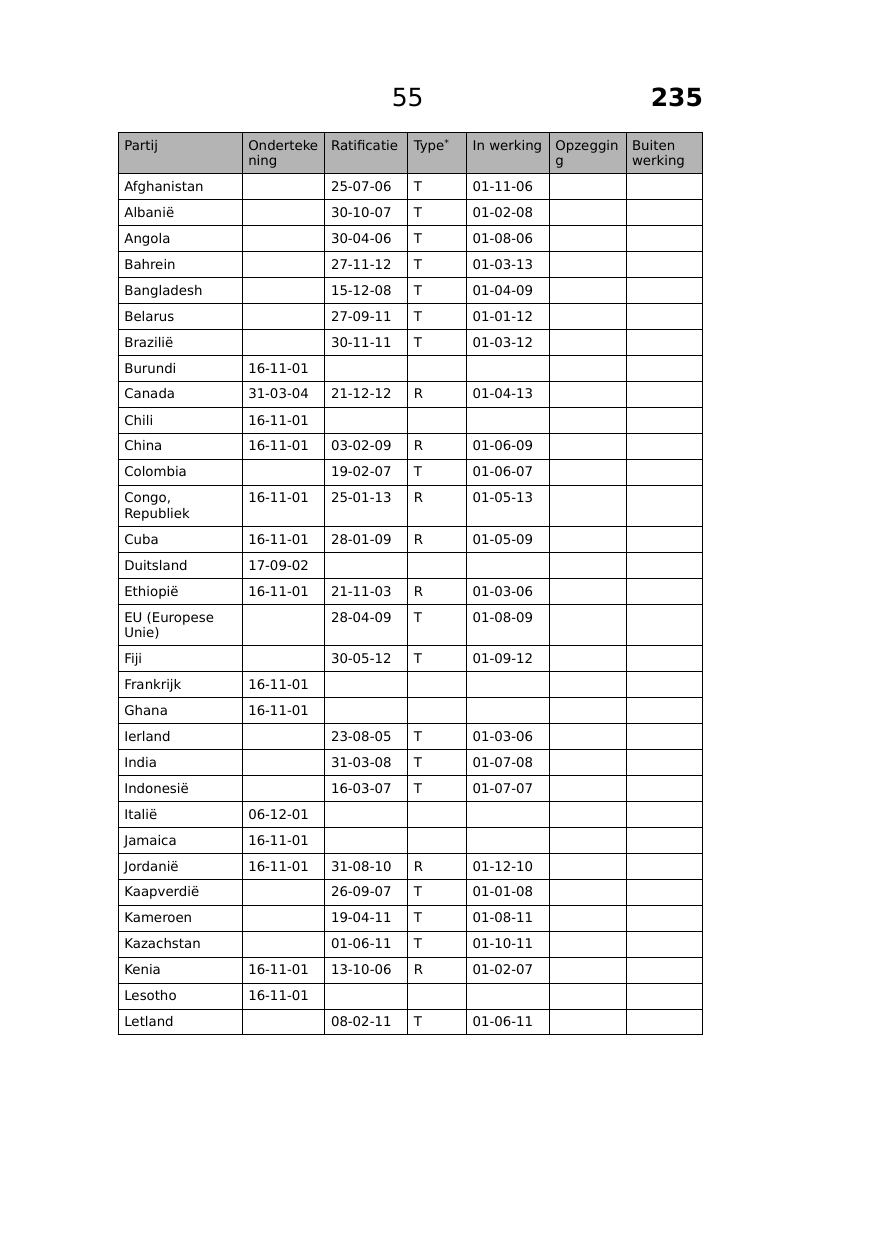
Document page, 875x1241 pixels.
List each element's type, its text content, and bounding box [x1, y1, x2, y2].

table_cell Congo, Republiek [119, 486, 242, 526]
table_cell 16-11-01 [243, 854, 324, 879]
table_cell T [408, 226, 466, 251]
table_cell [627, 906, 702, 931]
table_cell Cuba [119, 527, 242, 552]
table_cell [627, 802, 702, 827]
table_cell [627, 698, 702, 723]
table_cell [627, 553, 702, 578]
table_cell [627, 750, 702, 775]
table_cell 28-04-09 [325, 605, 407, 645]
table_cell 01-03-06 [467, 579, 549, 604]
table_cell 30-05-12 [325, 646, 407, 671]
table_cell [550, 200, 626, 225]
table_cell [325, 828, 407, 853]
table_cell 16-11-01 [243, 356, 324, 381]
table_cell [243, 252, 324, 277]
table_cell Fiji [119, 646, 242, 671]
table_cell T [408, 174, 466, 199]
table_cell 26-09-07 [325, 880, 407, 905]
table_cell T [408, 776, 466, 801]
table_cell Kazachstan [119, 932, 242, 957]
table_cell Angola [119, 226, 242, 251]
table_cell [627, 579, 702, 604]
table_cell [550, 434, 626, 459]
table_cell T [408, 880, 466, 905]
table_cell Ghana [119, 698, 242, 723]
table_cell [550, 605, 626, 645]
table_cell [550, 958, 626, 982]
table_cell [550, 724, 626, 749]
table_cell T [408, 932, 466, 957]
table_cell [243, 304, 324, 329]
table_cell [550, 408, 626, 433]
table_cell Letland [119, 1010, 242, 1034]
table_cell Colombia [119, 460, 242, 484]
table_cell 16-11-01 [243, 486, 324, 526]
table_cell Italië [119, 802, 242, 827]
table_cell 01-03-13 [467, 252, 549, 277]
table_cell [550, 698, 626, 723]
table_cell [243, 200, 324, 225]
table_cell [467, 984, 549, 1008]
table_cell [243, 226, 324, 251]
table_cell Kenia [119, 958, 242, 982]
table_cell 01-07-08 [467, 750, 549, 775]
table_cell [627, 408, 702, 433]
table_cell 01-04-13 [467, 382, 549, 407]
table_header Ondertekening [243, 133, 324, 173]
table_cell Ethiopië [119, 579, 242, 604]
table_cell [550, 906, 626, 931]
table_header Opzegging [550, 133, 626, 173]
table_cell 13-10-06 [325, 958, 407, 982]
table_cell [550, 776, 626, 801]
table_cell Burundi [119, 356, 242, 381]
table_cell [627, 252, 702, 277]
table_cell Chili [119, 408, 242, 433]
table_cell [243, 880, 324, 905]
table_cell Indonesië [119, 776, 242, 801]
table_cell T [408, 330, 466, 355]
table_cell [467, 698, 549, 723]
table_cell [243, 932, 324, 957]
table_cell Lesotho [119, 984, 242, 1008]
table_cell 31-08-10 [325, 854, 407, 879]
table_cell T [408, 1010, 466, 1034]
table_cell 01-06-11 [467, 1010, 549, 1034]
table_cell [550, 226, 626, 251]
table_cell [408, 802, 466, 827]
table_cell T [408, 906, 466, 931]
table_cell 01-06-07 [467, 460, 549, 484]
table_cell Kaapverdië [119, 880, 242, 905]
table_cell 27-09-11 [325, 304, 407, 329]
table_cell [243, 646, 324, 671]
table_cell [467, 408, 549, 433]
table_cell [408, 698, 466, 723]
table_cell 01-11-06 [467, 174, 549, 199]
table_cell [627, 330, 702, 355]
table_cell Brazilië [119, 330, 242, 355]
table_cell 01-07-07 [467, 776, 549, 801]
table_cell India [119, 750, 242, 775]
table_cell 31-03-04 [243, 382, 324, 407]
table_cell [243, 724, 324, 749]
table_cell Jordanië [119, 854, 242, 879]
table_cell 01-01-08 [467, 880, 549, 905]
table_cell [550, 330, 626, 355]
table_cell [408, 408, 466, 433]
table_cell 23-08-05 [325, 724, 407, 749]
table_cell [408, 356, 466, 381]
table_cell T [408, 646, 466, 671]
table_cell [467, 356, 549, 381]
table_cell T [408, 252, 466, 277]
table_header Buiten werking [627, 133, 702, 173]
table_cell [243, 330, 324, 355]
table_header Ratificatie [325, 133, 407, 173]
table_cell Albanië [119, 200, 242, 225]
table_cell [243, 605, 324, 645]
table_cell [550, 527, 626, 552]
table_cell [550, 932, 626, 957]
table_cell 08-02-11 [325, 1010, 407, 1034]
table_cell 25-07-06 [325, 174, 407, 199]
table_cell [467, 828, 549, 853]
table_cell 01-04-09 [467, 278, 549, 303]
table_cell 16-11-01 [243, 672, 324, 697]
table_cell [627, 828, 702, 853]
table_cell 01-10-11 [467, 932, 549, 957]
table_cell T [408, 200, 466, 225]
table_cell [627, 932, 702, 957]
table_cell 30-10-07 [325, 200, 407, 225]
table_cell 01-05-09 [467, 527, 549, 552]
table_cell Frankrijk [119, 672, 242, 697]
table_cell [627, 200, 702, 225]
table_cell 27-11-12 [325, 252, 407, 277]
table_cell Ierland [119, 724, 242, 749]
table_cell [627, 724, 702, 749]
table_cell 16-11-01 [243, 579, 324, 604]
table_cell [467, 802, 549, 827]
table_cell Duitsland [119, 553, 242, 578]
table_cell [325, 356, 407, 381]
table_cell Afghanistan [119, 174, 242, 199]
table_cell 01-03-06 [467, 724, 549, 749]
table_cell [550, 880, 626, 905]
table_cell R [408, 527, 466, 552]
table_cell Belarus [119, 304, 242, 329]
table_cell 01-09-12 [467, 646, 549, 671]
table_cell [627, 278, 702, 303]
table_cell R [408, 854, 466, 879]
table_cell T [408, 750, 466, 775]
table_cell [627, 174, 702, 199]
table_cell 16-03-07 [325, 776, 407, 801]
table_cell R [408, 382, 466, 407]
table_cell [550, 174, 626, 199]
table_cell 01-02-08 [467, 200, 549, 225]
table_cell 25-01-13 [325, 486, 407, 526]
table_cell [550, 278, 626, 303]
table_cell [550, 646, 626, 671]
table_cell [627, 486, 702, 526]
table_cell T [408, 278, 466, 303]
table_cell [627, 356, 702, 381]
table_cell [550, 802, 626, 827]
table_cell 16-11-01 [243, 434, 324, 459]
table_cell 28-01-09 [325, 527, 407, 552]
table_cell 16-11-01 [243, 698, 324, 723]
table_cell 06-12-01 [243, 802, 324, 827]
table_cell R [408, 486, 466, 526]
table_cell [627, 1010, 702, 1034]
table_cell 31-03-08 [325, 750, 407, 775]
table_cell T [408, 605, 466, 645]
table_cell EU (Europese Unie) [119, 605, 242, 645]
table_header Type* [408, 133, 466, 173]
table_cell R [408, 434, 466, 459]
table_cell [243, 750, 324, 775]
table_cell [550, 553, 626, 578]
table_cell 01-08-06 [467, 226, 549, 251]
table_header Partij [119, 133, 242, 173]
table_cell 21-12-12 [325, 382, 407, 407]
table_cell [243, 776, 324, 801]
table_cell [627, 984, 702, 1008]
table_cell [550, 1010, 626, 1034]
table_cell 30-04-06 [325, 226, 407, 251]
table_cell Bangladesh [119, 278, 242, 303]
table_cell [550, 579, 626, 604]
table_cell 01-05-13 [467, 486, 549, 526]
table_cell [408, 553, 466, 578]
table_cell [467, 672, 549, 697]
table_cell [550, 252, 626, 277]
table_cell [243, 174, 324, 199]
table_cell China [119, 434, 242, 459]
table_cell [627, 226, 702, 251]
table_cell 01-12-10 [467, 854, 549, 879]
table_cell [627, 460, 702, 484]
table_cell [550, 984, 626, 1008]
table_header In werking [467, 133, 549, 173]
table_cell Jamaica [119, 828, 242, 853]
table_cell [550, 672, 626, 697]
table_cell [243, 1010, 324, 1034]
table_cell 16-11-01 [243, 958, 324, 982]
table_cell 30-11-11 [325, 330, 407, 355]
table_cell 03-02-09 [325, 434, 407, 459]
table_cell [325, 553, 407, 578]
table_cell [467, 553, 549, 578]
table_cell [627, 672, 702, 697]
table_cell 16-11-01 [243, 408, 324, 433]
table_cell 01-08-11 [467, 906, 549, 931]
table_cell [243, 460, 324, 484]
table_cell [550, 486, 626, 526]
table_cell [550, 356, 626, 381]
table_cell [408, 672, 466, 697]
table_cell [627, 958, 702, 982]
table_cell [627, 880, 702, 905]
table_cell 19-04-11 [325, 906, 407, 931]
table_cell [627, 527, 702, 552]
table_cell [550, 828, 626, 853]
table_cell [550, 382, 626, 407]
table_cell 16-11-01 [243, 527, 324, 552]
table_cell R [408, 579, 466, 604]
table_cell 21-11-03 [325, 579, 407, 604]
table_cell 15-12-08 [325, 278, 407, 303]
table_cell 16-11-01 [243, 828, 324, 853]
table_cell T [408, 304, 466, 329]
table_cell [243, 278, 324, 303]
table_cell T [408, 724, 466, 749]
table_cell R [408, 958, 466, 982]
table_cell [550, 460, 626, 484]
table_cell [243, 906, 324, 931]
table_cell 01-08-09 [467, 605, 549, 645]
table_cell Bahrein [119, 252, 242, 277]
table_cell [627, 854, 702, 879]
table_cell [408, 828, 466, 853]
table_cell 01-03-12 [467, 330, 549, 355]
table_cell [550, 304, 626, 329]
table_cell 01-01-12 [467, 304, 549, 329]
table_cell [550, 750, 626, 775]
table_cell 16-11-01 [243, 984, 324, 1008]
table_cell [325, 698, 407, 723]
table_cell 01-02-07 [467, 958, 549, 982]
table_cell [325, 984, 407, 1008]
table_cell [325, 408, 407, 433]
table_cell [627, 304, 702, 329]
table_cell 01-06-09 [467, 434, 549, 459]
table_cell [627, 434, 702, 459]
table_cell Canada [119, 382, 242, 407]
table_cell [627, 776, 702, 801]
table_cell 17-09-02 [243, 553, 324, 578]
table_cell [408, 984, 466, 1008]
table_cell [550, 854, 626, 879]
table_cell 01-06-11 [325, 932, 407, 957]
table_cell [627, 605, 702, 645]
table_cell [627, 646, 702, 671]
table_cell 19-02-07 [325, 460, 407, 484]
table_cell T [408, 460, 466, 484]
table_cell [627, 382, 702, 407]
table_cell [325, 672, 407, 697]
table_cell Kameroen [119, 906, 242, 931]
table_cell [325, 802, 407, 827]
